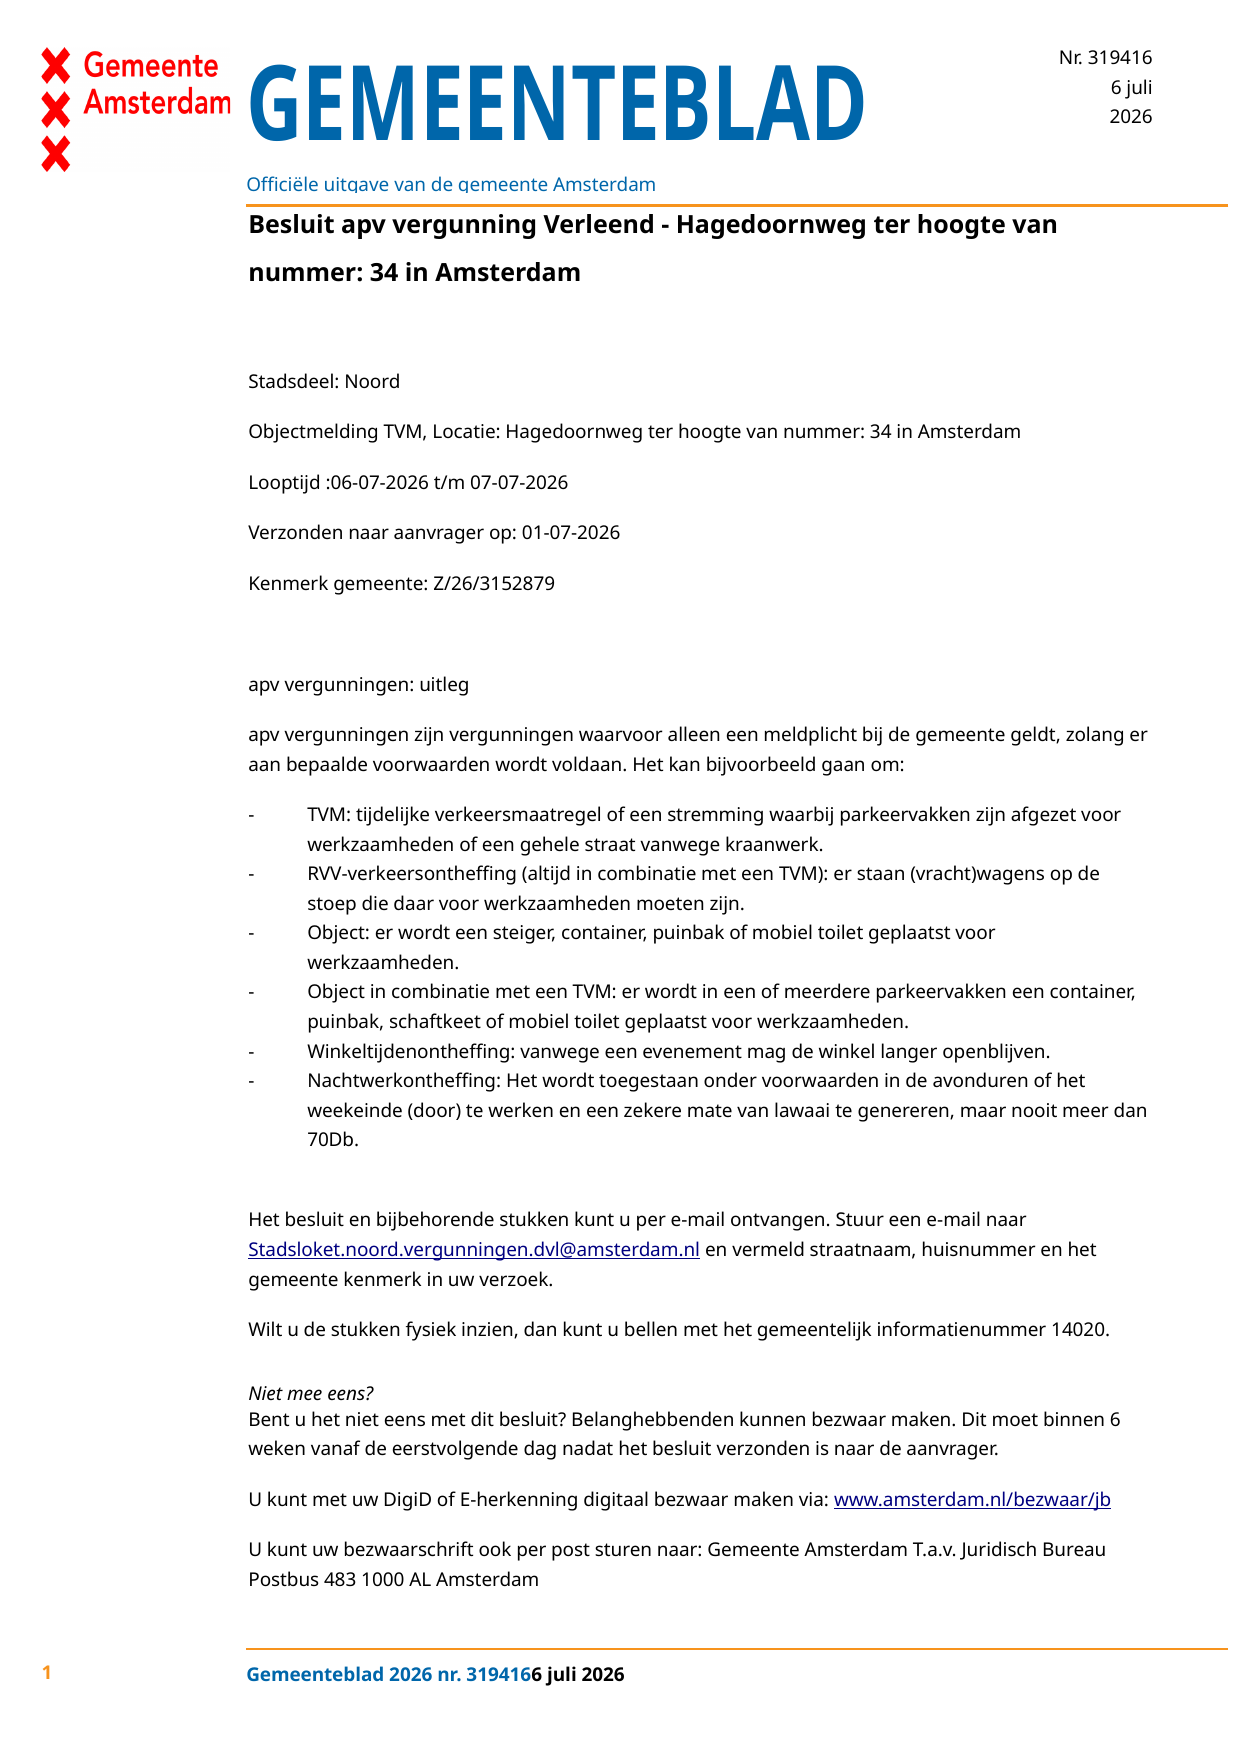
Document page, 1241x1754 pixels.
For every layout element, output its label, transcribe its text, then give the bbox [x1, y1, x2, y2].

text Objectmelding TVM, Locatie: Hagedoornweg ter hoogte van nummer: 34 in Amsterdam [248, 419, 1152, 444]
text Looptijd :06-07-2026 t/m 07-07-2026 [248, 469, 1152, 495]
text Stadsdeel: Noord [248, 368, 1152, 394]
list Object: er wordt een steiger, container, puinbak of mobiel toilet geplaatst voor werkzaamheden. [248, 919, 1152, 975]
list Object in combinatie met een TVM: er wordt in een of meerdere parkeervakken een container, puinbak, schaftkeet of mobiel toilet geplaatst voor werkzaamheden. [248, 979, 1152, 1034]
text Besluit apv vergunning Verleend - Hagedoornweg ter hoogte van nummer: 34 in Amsterdam [248, 207, 1152, 288]
list Nachtwerkontheffing: Het wordt toegestaan onder voorwaarden in de avonduren of het weekeinde (door) te werken en een zekere mate van lawaai te genereren, maar nooit meer dan 70Db. [248, 1067, 1152, 1152]
list RVV-verkeersontheffing (altijd in combinatie met een TVM): er staan (vracht)wagens op de stoep die daar voor werkzaamheden moeten zijn. [248, 860, 1152, 916]
list Winkeltijdenontheffing: vanwege een evenement mag de winkel langer openblijven. [248, 1038, 1152, 1064]
text apv vergunningen zijn vergunningen waarvoor alleen een meldplicht bij de gemeente geldt, zolang er aan bepaalde voorwaarden wordt voldaan. Het kan bijvoorbeeld gaan om: [248, 721, 1152, 777]
text Het besluit en bijbehorende stukken kunt u per e-mail ontvangen. Stuur een e-mail naar Stadsloket.noord.vergunningen.dvl@amsterdam.nl en vermeld straatnaam, huisnummer en het gemeente kenmerk in uw verzoek. [248, 1207, 1152, 1292]
text apv vergunningen: uitleg [248, 671, 1152, 697]
list TVM: tijdelijke verkeersmaatregel of een stremming waarbij parkeervakken zijn afgezet voor werkzaamheden of een gehele straat vanwege kraanwerk. [248, 801, 1152, 857]
text Niet mee eens? [248, 1380, 1152, 1406]
text U kunt uw bezwaarschrift ook per post sturen naar: Gemeente Amsterdam T.a.v. Juridisch Bureau Postbus 483 1000 AL Amsterdam [248, 1536, 1152, 1592]
picture [41, 47, 231, 172]
text Kenmerk gemeente: Z/26/3152879 [248, 570, 1152, 596]
text U kunt met uw DigiD of E-herkenning digitaal bezwaar maken via: www.amsterdam.nl/bezwaar/jb [248, 1486, 1152, 1512]
text Bent u het niet eens met dit besluit? Belanghebbenden kunnen bezwaar maken. Dit moet binnen 6 weken vanaf de eerstvolgende dag nadat het besluit verzonden is naar de aanvrager. [248, 1406, 1152, 1461]
text Verzonden naar aanvrager op: 01-07-2026 [248, 519, 1152, 545]
text Wilt u de stukken fysiek inzien, dan kunt u bellen met het gemeentelijk informatienummer 14020. [248, 1316, 1152, 1342]
